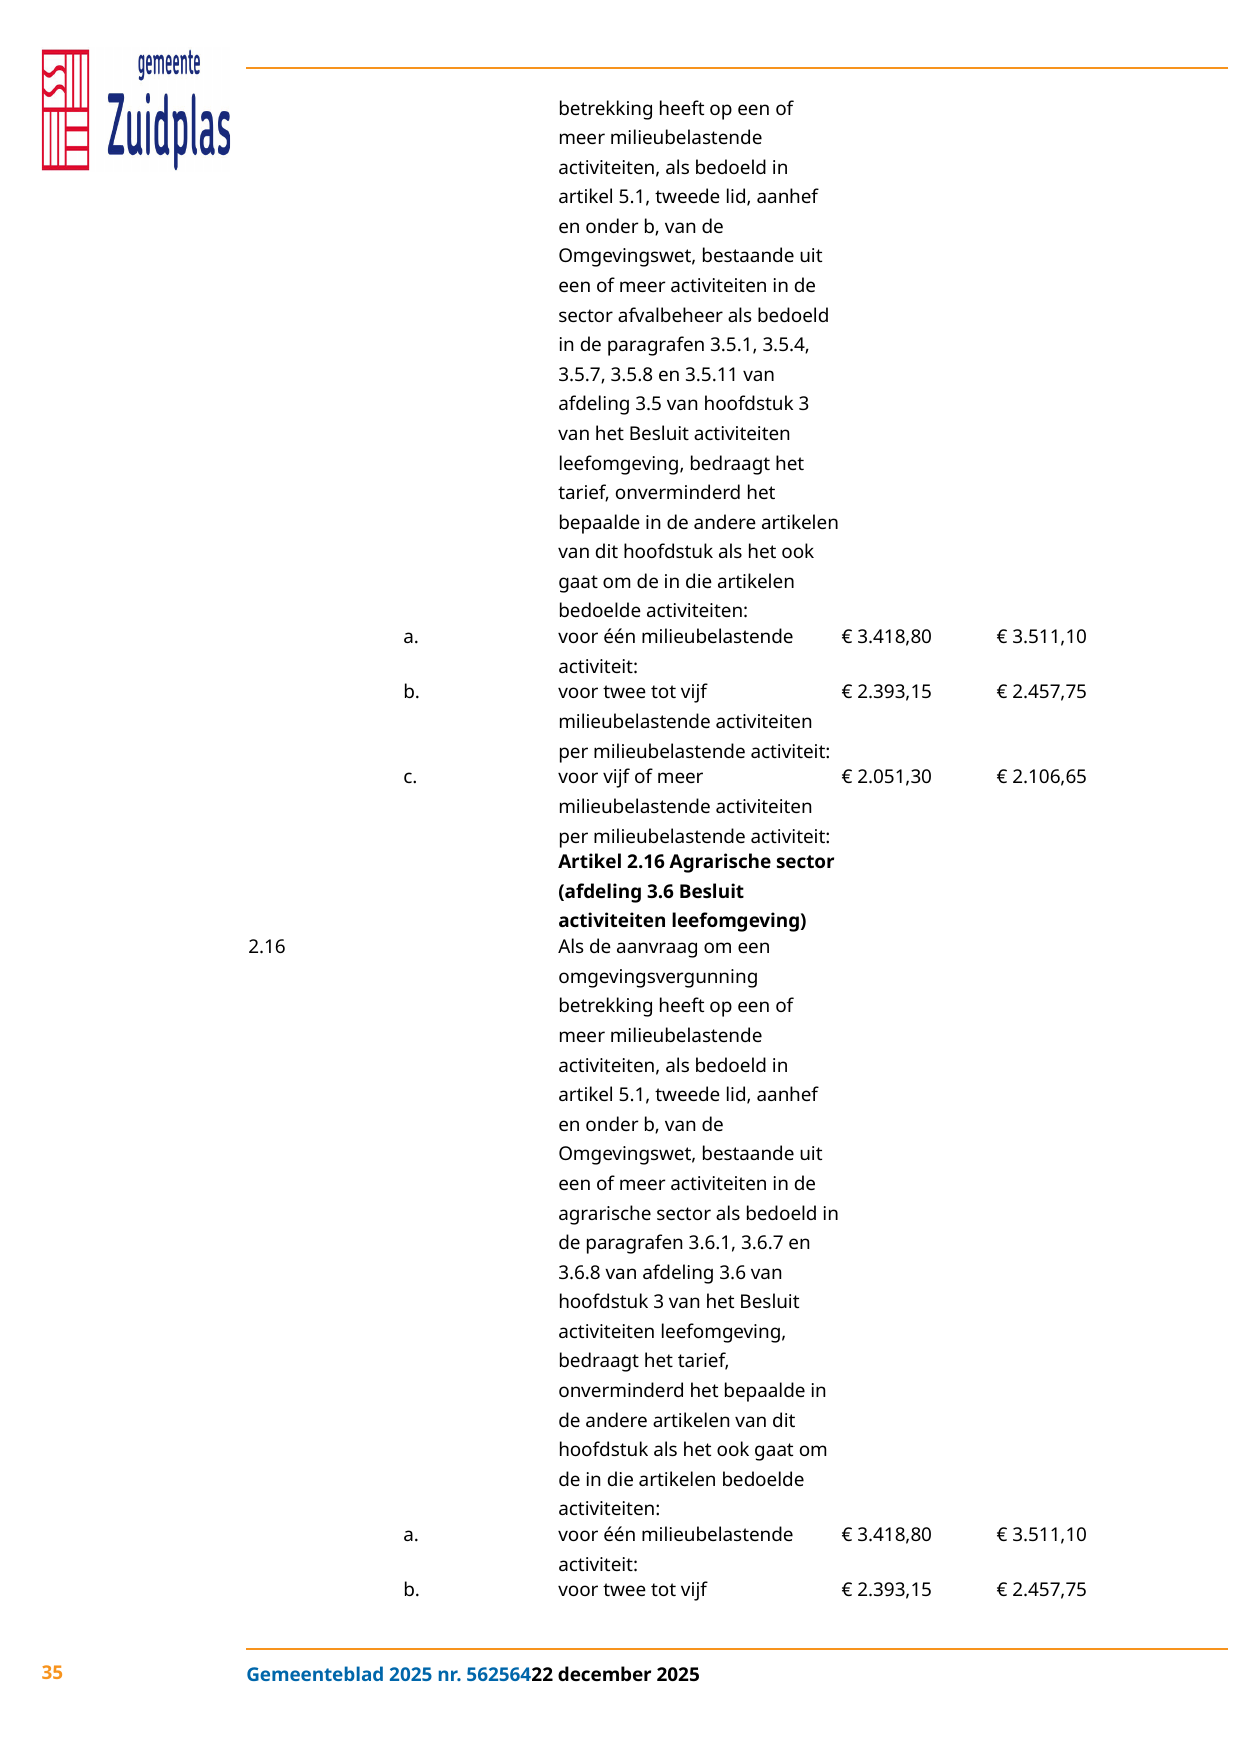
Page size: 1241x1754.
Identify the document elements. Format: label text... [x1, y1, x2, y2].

table_cell € 2.393,15 [841, 679, 996, 764]
table_cell [248, 95, 403, 623]
table_cell [248, 624, 403, 679]
table_cell voor één milieubelastende activiteit: [558, 1521, 841, 1577]
table_cell 2.16 [248, 934, 403, 1521]
table_cell € 3.418,80 [841, 1521, 996, 1577]
table_cell voor één milieubelastende activiteit: [558, 624, 841, 679]
picture [41, 47, 231, 172]
table_cell betrekking heeft op een of meer milieubelastende activiteiten, als bedoeld in artikel 5.1, tweede lid, aanhef en onder b, van de Omgevingswet, bestaande uit een of meer activiteiten in de sector afvalbeheer als bedoeld in de paragrafen 3.5.1, 3.5.4, 3.5.7, 3.5.8 en 3.5.11 van afdeling 3.5 van hoofdstuk 3 van het Besluit activiteiten leefomgeving, bedraagt het tarief, onverminderd het bepaalde in de andere artikelen van dit hoofdstuk als het ook gaat om de in die artikelen bedoelde activiteiten: [558, 95, 841, 623]
table_cell voor twee tot vijf milieubelastende activiteiten per milieubelastende activiteit: [558, 679, 841, 764]
table_cell [248, 1521, 403, 1577]
table_cell [996, 95, 1152, 623]
table_cell [248, 679, 403, 764]
table_cell € 2.457,75 [996, 679, 1152, 764]
table_cell [248, 849, 403, 933]
table_cell € 3.511,10 [996, 624, 1152, 679]
table_cell [403, 934, 558, 1521]
table_cell € 3.511,10 [996, 1521, 1152, 1577]
table_cell [248, 1577, 403, 1602]
table_cell a. [403, 624, 558, 679]
table_cell € 3.418,80 [841, 624, 996, 679]
table_cell b. [403, 1577, 558, 1602]
table_cell [841, 95, 996, 623]
table_cell [841, 934, 996, 1521]
table_cell € 2.106,65 [996, 764, 1152, 848]
table_cell voor vijf of meer milieubelastende activiteiten per milieubelastende activiteit: [558, 764, 841, 848]
table_cell [248, 764, 403, 848]
table_cell [996, 849, 1152, 933]
table_cell Artikel 2.16 Agrarische sector (afdeling 3.6 Besluit activiteiten leefomgeving) [558, 849, 841, 933]
table_cell c. [403, 764, 558, 848]
table_cell Als de aanvraag om een omgevingsvergunning betrekking heeft op een of meer milieubelastende activiteiten, als bedoeld in artikel 5.1, tweede lid, aanhef en onder b, van de Omgevingswet, bestaande uit een of meer activiteiten in de agrarische sector als bedoeld in de paragrafen 3.6.1, 3.6.7 en 3.6.8 van afdeling 3.6 van hoofdstuk 3 van het Besluit activiteiten leefomgeving, bedraagt het tarief, onverminderd het bepaalde in de andere artikelen van dit hoofdstuk als het ook gaat om de in die artikelen bedoelde activiteiten: [558, 934, 841, 1521]
table_cell € 2.457,75 [996, 1577, 1152, 1602]
table_cell [841, 849, 996, 933]
table_cell [403, 849, 558, 933]
table_cell € 2.051,30 [841, 764, 996, 848]
table_cell voor twee tot vijf [558, 1577, 841, 1602]
table_cell € 2.393,15 [841, 1577, 996, 1602]
table_cell [996, 934, 1152, 1521]
table_cell a. [403, 1521, 558, 1577]
table_cell [403, 95, 558, 623]
table_cell b. [403, 679, 558, 764]
